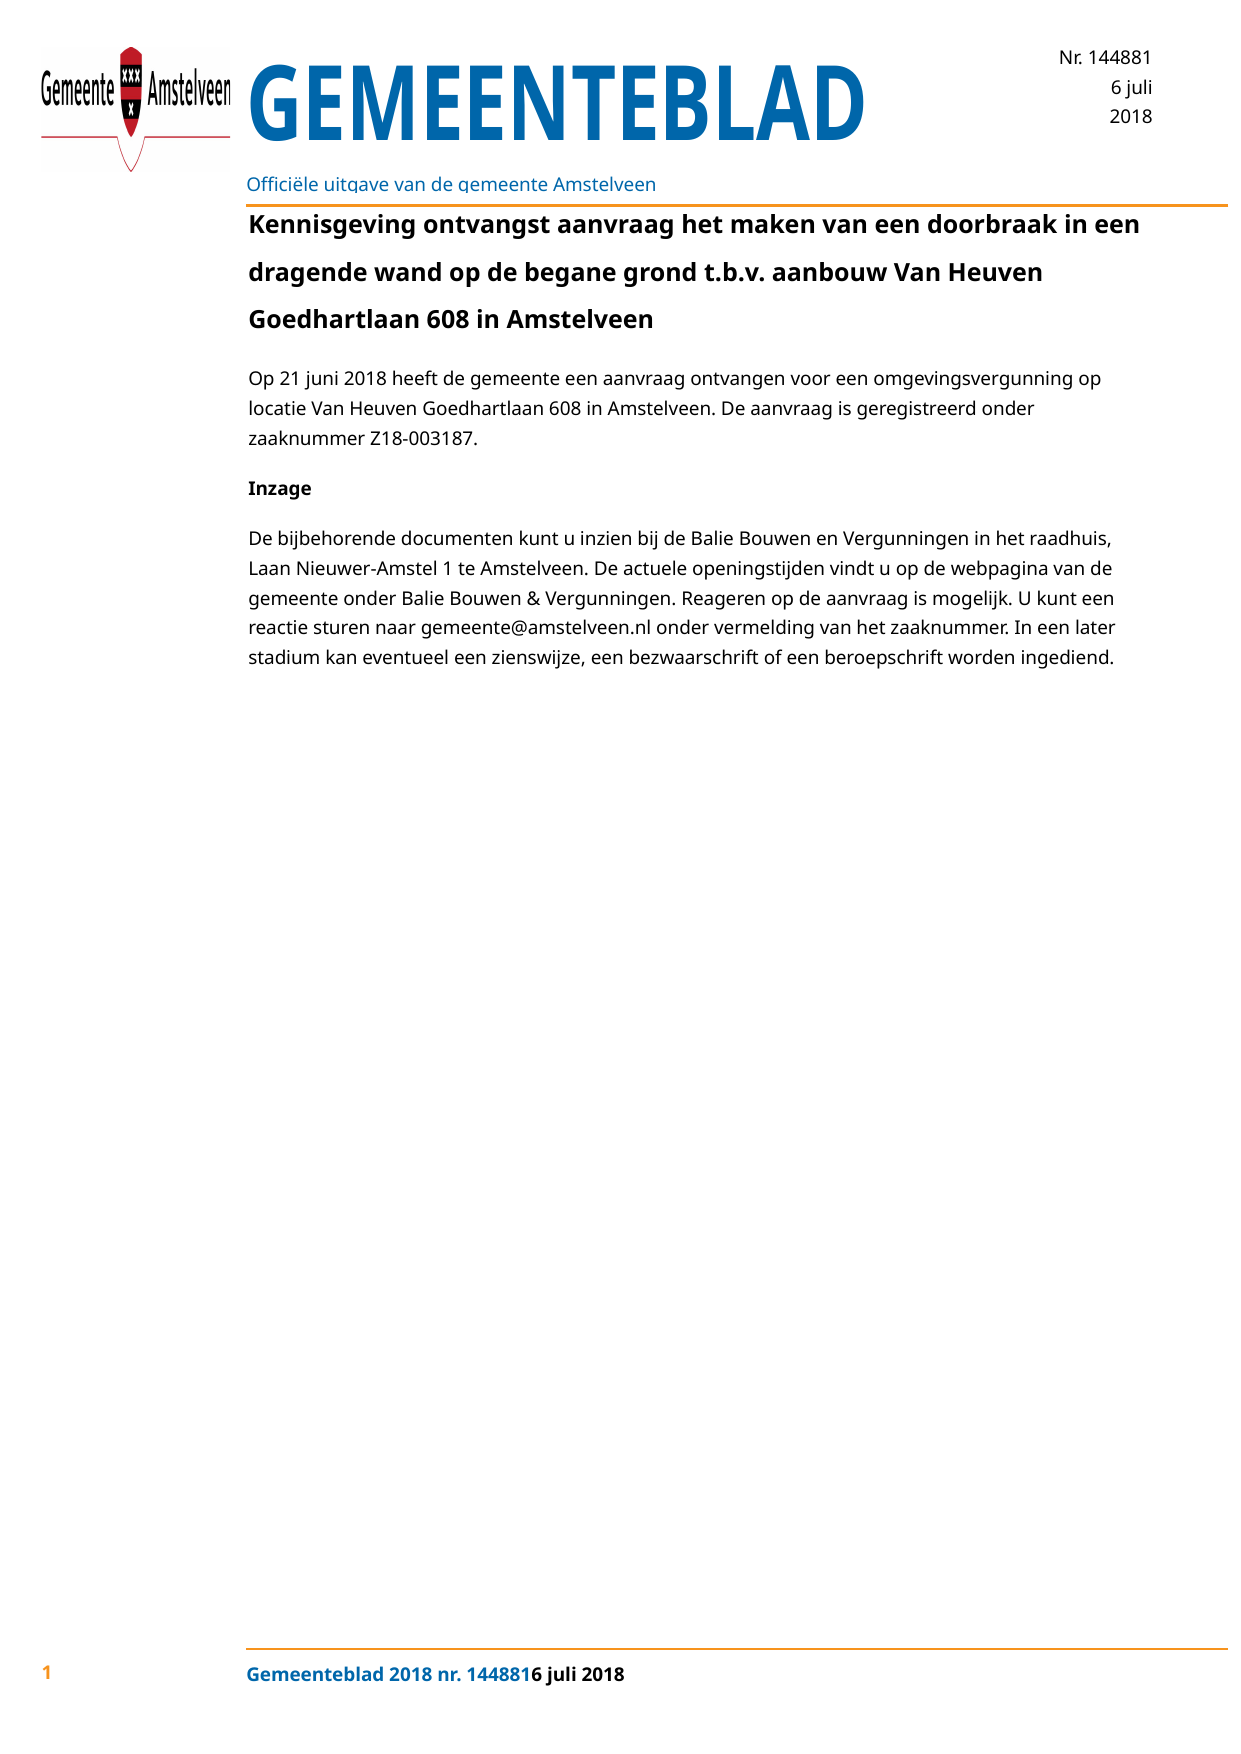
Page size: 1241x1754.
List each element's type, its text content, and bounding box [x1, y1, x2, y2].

picture [41, 47, 231, 172]
text De bijbehorende documenten kunt u inzien bij de Balie Bouwen en Vergunningen in het raadhuis, Laan Nieuwer-Amstel 1 te Amstelveen. De actuele openingstijden vindt u op de webpagina van de gemeente onder Balie Bouwen & Vergunningen. Reageren op de aanvraag is mogelijk. U kunt een reactie sturen naar gemeente@amstelveen.nl onder vermelding van het zaaknummer. In een later stadium kan eventueel een zienswijze, een bezwaarschrift of een beroepschrift worden ingediend. [248, 526, 1152, 669]
text Op 21 juni 2018 heeft de gemeente een aanvraag ontvangen voor een omgevingsvergunning op locatie Van Heuven Goedhartlaan 608 in Amstelveen. De aanvraag is geregistreerd onder zaaknummer Z18-003187. [248, 366, 1152, 450]
text Inzage [248, 475, 1152, 501]
text Kennisgeving ontvangst aanvraag het maken van een doorbraak in een dragende wand op de begane grond t.b.v. aanbouw Van Heuven Goedhartlaan 608 in Amstelveen [248, 207, 1152, 336]
